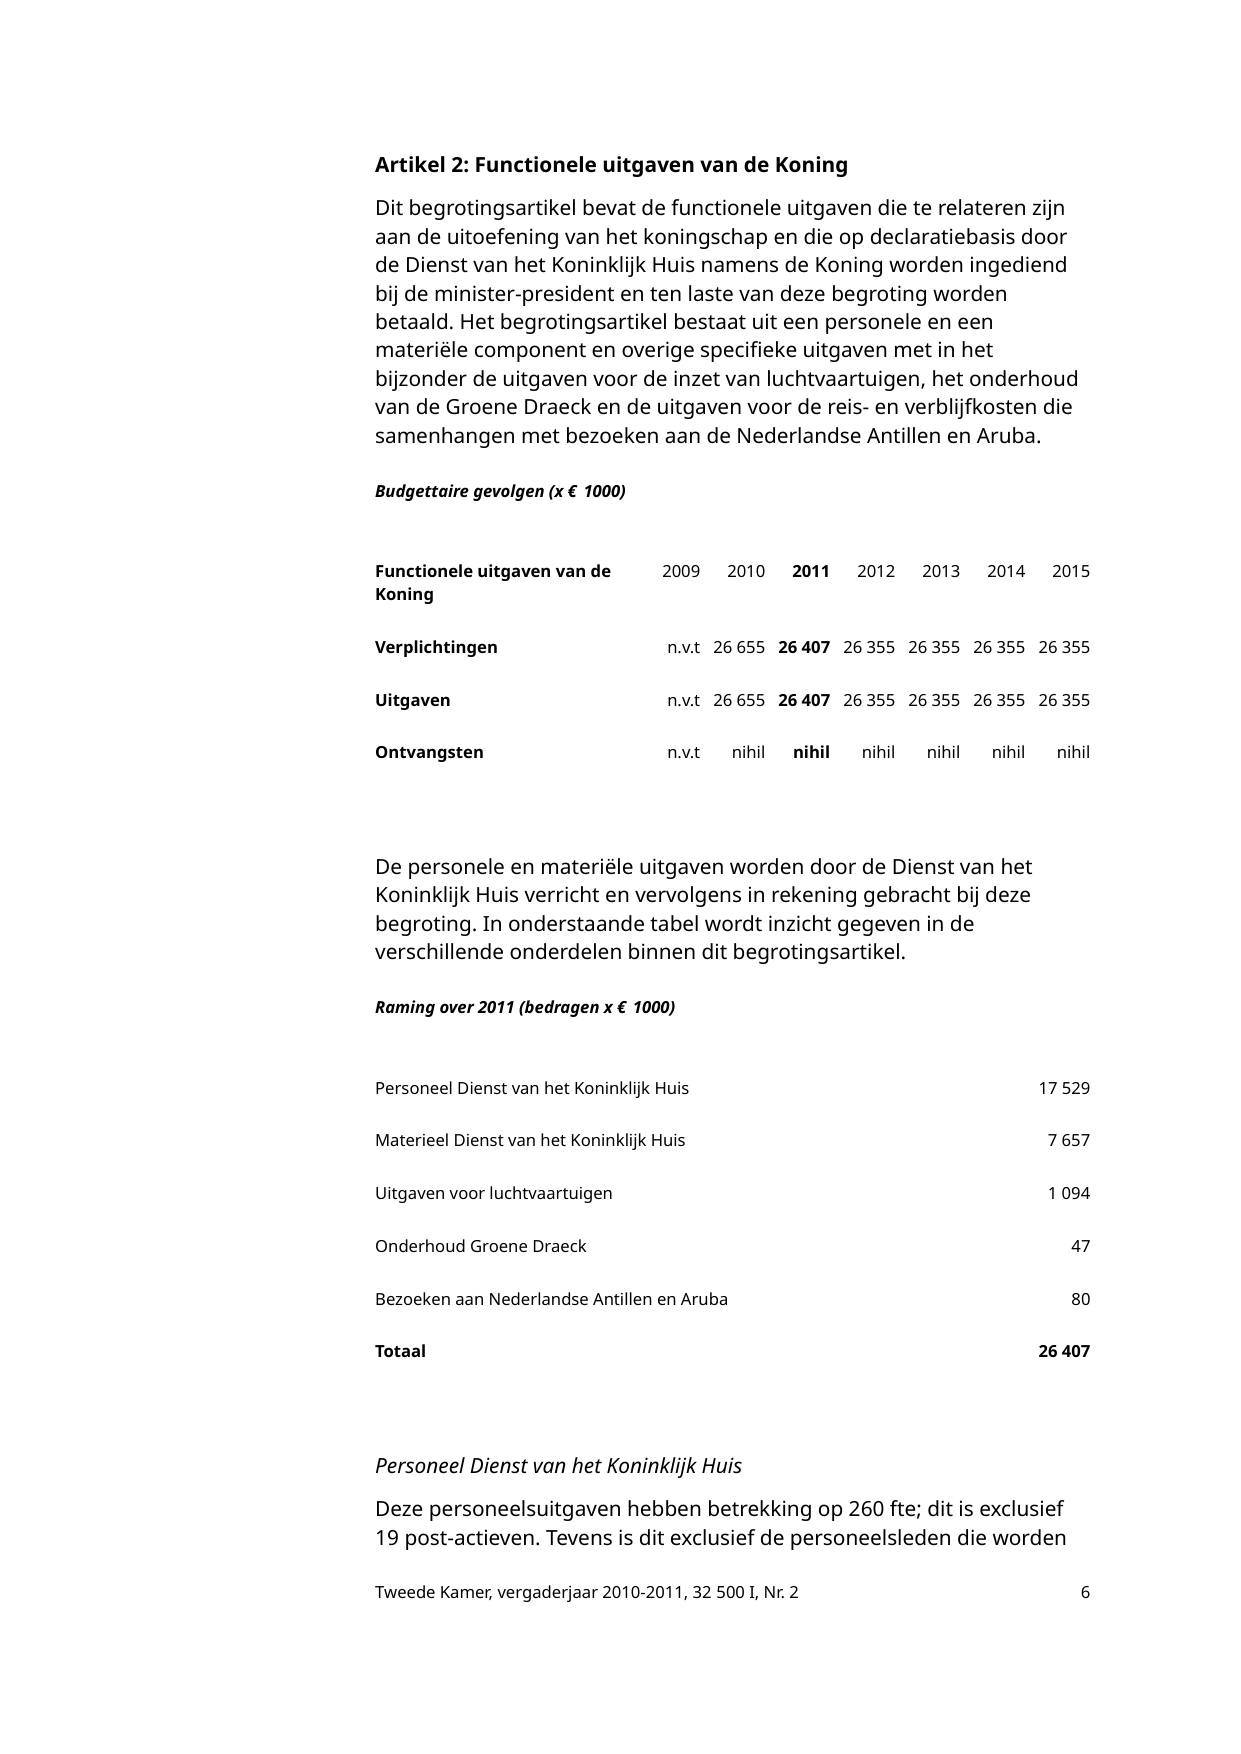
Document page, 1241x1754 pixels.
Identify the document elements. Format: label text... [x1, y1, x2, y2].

table_cell nihil [895, 741, 960, 793]
table_header 2010 [700, 560, 765, 635]
table_cell 26 355 [895, 688, 960, 741]
table_cell 26 655 [700, 688, 765, 741]
table_cell Totaal [375, 1340, 983, 1393]
table_header 2015 [1025, 560, 1090, 635]
table_cell 26 355 [1025, 635, 1090, 688]
text De personele en materiële uitgaven worden door de Dienst van het Koninklijk Huis verricht en vervolgens in rekening gebracht bij deze begroting. In onderstaande tabel wordt inzicht gegeven in de verschillende onderdelen binnen dit begrotingsartikel. [375, 852, 1090, 966]
text Budgettaire gevolgen (x € 1000) [375, 479, 1090, 502]
table_cell nihil [765, 741, 830, 793]
table_cell n.v.t [635, 741, 700, 793]
table_header Functionele uitgaven van de Koning [375, 560, 635, 635]
table_cell 26 655 [700, 635, 765, 688]
table_cell nihil [830, 741, 895, 793]
table_cell 1 094 [983, 1182, 1090, 1234]
table_cell nihil [700, 741, 765, 793]
table_cell 26 355 [895, 635, 960, 688]
text Raming over 2011 (bedragen x € 1000) [375, 996, 1090, 1018]
table_cell Ontvangsten [375, 741, 635, 793]
table_cell nihil [1025, 741, 1090, 793]
text Personeel Dienst van het Koninklijk Huis [375, 1451, 1090, 1479]
table_header 2009 [635, 560, 700, 635]
table_header 2012 [830, 560, 895, 635]
table_cell 26 355 [960, 688, 1025, 741]
table_cell 26 407 [765, 635, 830, 688]
table_cell 47 [983, 1235, 1090, 1287]
table_header Personeel Dienst van het Koninklijk Huis [375, 1076, 983, 1129]
table_cell 26 355 [960, 635, 1025, 688]
table_cell n.v.t [635, 635, 700, 688]
table_cell 26 355 [830, 688, 895, 741]
table_cell Uitgaven voor luchtvaartuigen [375, 1182, 983, 1234]
table_cell Onderhoud Groene Draeck [375, 1235, 983, 1287]
table_cell 26 355 [1025, 688, 1090, 741]
table_header 2014 [960, 560, 1025, 635]
table_cell 80 [983, 1287, 1090, 1340]
table_cell Uitgaven [375, 688, 635, 741]
table_cell 7 657 [983, 1129, 1090, 1182]
table_cell Materieel Dienst van het Koninklijk Huis [375, 1129, 983, 1182]
table_cell 26 407 [765, 688, 830, 741]
table_header 17 529 [983, 1076, 1090, 1129]
table_cell 26 407 [983, 1340, 1090, 1393]
table_cell 26 355 [830, 635, 895, 688]
text Artikel 2: Functionele uitgaven van de Koning [375, 150, 1090, 178]
text Deze personeelsuitgaven hebben betrekking op 260 fte; dit is exclusief 19 post-actieven. Tevens is dit exclusief de personeelsleden die worden [375, 1494, 1090, 1551]
table_cell Verplichtingen [375, 635, 635, 688]
text Dit begrotingsartikel bevat de functionele uitgaven die te relateren zijn aan de uitoefening van het koningschap en die op declaratiebasis door de Dienst van het Koninklijk Huis namens de Koning worden ingediend bij de minister-president en ten laste van deze begroting worden betaald. Het begrotingsartikel bestaat uit een personele en een materiële component en overige specifieke uitgaven met in het bijzonder de uitgaven voor de inzet van luchtvaartuigen, het onderhoud van de Groene Draeck en de uitgaven voor de reis- en verblijfkosten die samenhangen met bezoeken aan de Nederlandse Antillen en Aruba. [375, 193, 1090, 449]
table_header 2013 [895, 560, 960, 635]
table_cell n.v.t [635, 688, 700, 741]
table_cell nihil [960, 741, 1025, 793]
table_header 2011 [765, 560, 830, 635]
table_cell Bezoeken aan Nederlandse Antillen en Aruba [375, 1287, 983, 1340]
